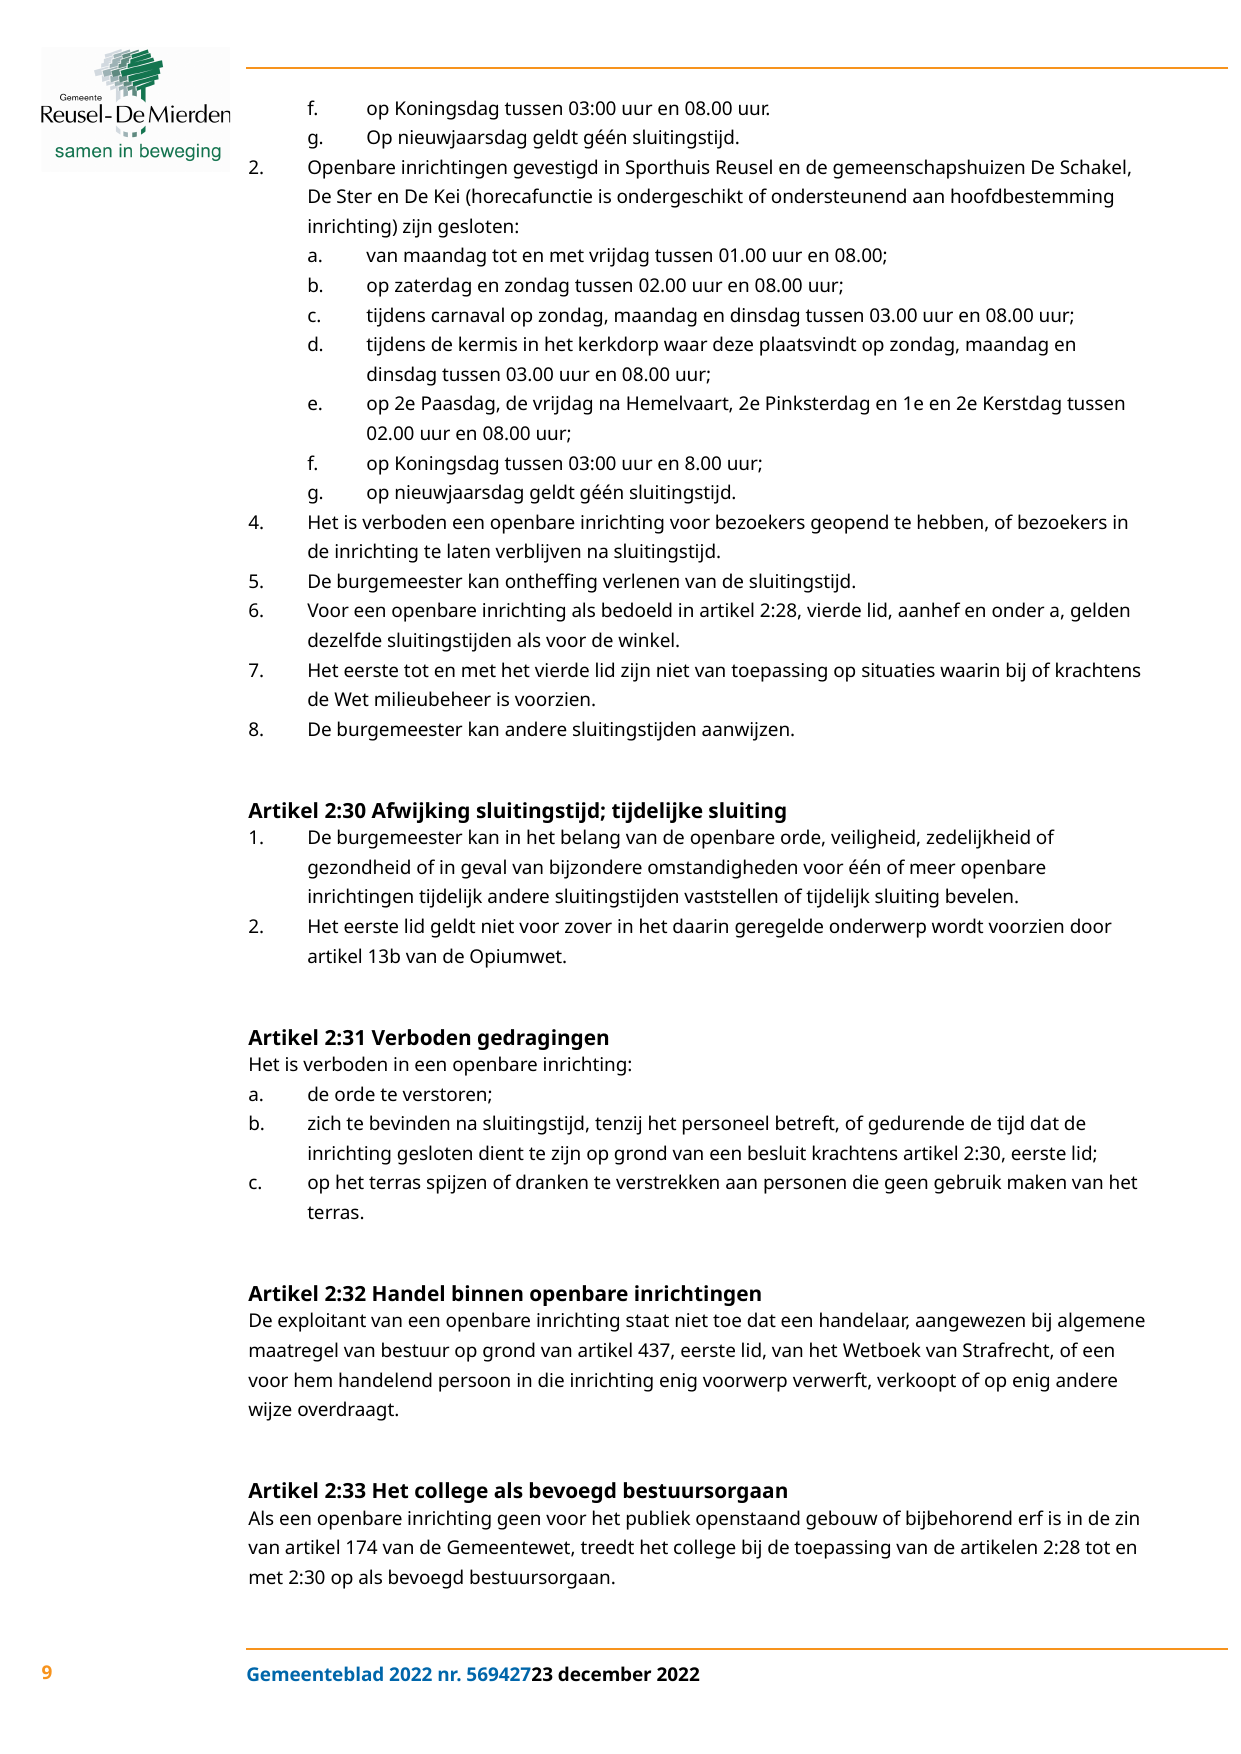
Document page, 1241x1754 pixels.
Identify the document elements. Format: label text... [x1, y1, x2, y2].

list op Koningsdag tussen 03:00 uur en 8.00 uur; [307, 450, 1152, 476]
list Op nieuwjaarsdag geldt géén sluitingstijd. [307, 124, 1152, 150]
list Het eerste lid geldt niet voor zover in het daarin geregelde onderwerp wordt voorzien door artikel 13b van de Opiumwet. [248, 913, 1152, 968]
text Het is verboden in een openbare inrichting: [248, 1051, 1152, 1077]
list zich te bevinden na sluitingstijd, tenzij het personeel betreft, of gedurende de tijd dat de inrichting gesloten dient te zijn op grond van een besluit krachtens artikel 2:30, eerste lid; [248, 1110, 1152, 1166]
text Artikel 2:31 Verboden gedragingen [248, 1023, 1152, 1051]
text Artikel 2:32 Handel binnen openbare inrichtingen [248, 1279, 1152, 1308]
list Voor een openbare inrichting als bedoeld in artikel 2:28, vierde lid, aanhef en onder a, gelden dezelfde sluitingstijden als voor de winkel. [248, 598, 1152, 653]
text Als een openbare inrichting geen voor het publiek openstaand gebouw of bijbehorend erf is in de zin van artikel 174 van de Gemeentewet, treedt het college bij de toepassing van de artikelen 2:28 tot en met 2:30 op als bevoegd bestuursorgaan. [248, 1505, 1152, 1590]
text De exploitant van een openbare inrichting staat niet toe dat een handelaar, aangewezen bij algemene maatregel van bestuur op grond van artikel 437, eerste lid, van het Wetboek van Strafrecht, of een voor hem handelend persoon in die inrichting enig voorwerp verwerft, verkoopt of op enig andere wijze overdraagt. [248, 1308, 1152, 1422]
list De burgemeester kan andere sluitingstijden aanwijzen. [248, 716, 1152, 742]
list op 2e Paasdag, de vrijdag na Hemelvaart, 2e Pinksterdag en 1e en 2e Kerstdag tussen 02.00 uur en 08.00 uur; [307, 391, 1152, 446]
list op nieuwjaarsdag geldt géén sluitingstijd. [307, 479, 1152, 505]
picture [41, 47, 231, 172]
list tijdens carnaval op zondag, maandag en dinsdag tussen 03.00 uur en 08.00 uur; [307, 302, 1152, 328]
text Artikel 2:33 Het college als bevoegd bestuursorgaan [248, 1476, 1152, 1505]
list tijdens de kermis in het kerkdorp waar deze plaatsvindt op zondag, maandag en dinsdag tussen 03.00 uur en 08.00 uur; [307, 331, 1152, 387]
list Openbare inrichtingen gevestigd in Sporthuis Reusel en de gemeenschapshuizen De Schakel, De Ster en De Kei (horecafunctie is ondergeschikt of ondersteunend aan hoofdbestemming inrichting) zijn gesloten: [248, 154, 1152, 239]
list op Koningsdag tussen 03:00 uur en 08.00 uur. [307, 95, 1152, 121]
list op het terras spijzen of dranken te verstrekken aan personen die geen gebruik maken van het terras. [248, 1169, 1152, 1225]
list van maandag tot en met vrijdag tussen 01.00 uur en 08.00; [307, 243, 1152, 268]
list Het eerste tot en met het vierde lid zijn niet van toepassing op situaties waarin bij of krachtens de Wet milieubeheer is voorzien. [248, 657, 1152, 712]
list de orde te verstoren; [248, 1081, 1152, 1107]
list De burgemeester kan ontheffing verlenen van de sluitingstijd. [248, 568, 1152, 594]
list Het is verboden een openbare inrichting voor bezoekers geopend te hebben, of bezoekers in de inrichting te laten verblijven na sluitingstijd. [248, 509, 1152, 564]
text Artikel 2:30 Afwijking sluitingstijd; tijdelijke sluiting [248, 796, 1152, 824]
list op zaterdag en zondag tussen 02.00 uur en 08.00 uur; [307, 272, 1152, 298]
list De burgemeester kan in het belang van de openbare orde, veiligheid, zedelijkheid of gezondheid of in geval van bijzondere omstandigheden voor één of meer openbare inrichtingen tijdelijk andere sluitingstijden vaststellen of tijdelijk sluiting bevelen. [248, 824, 1152, 909]
